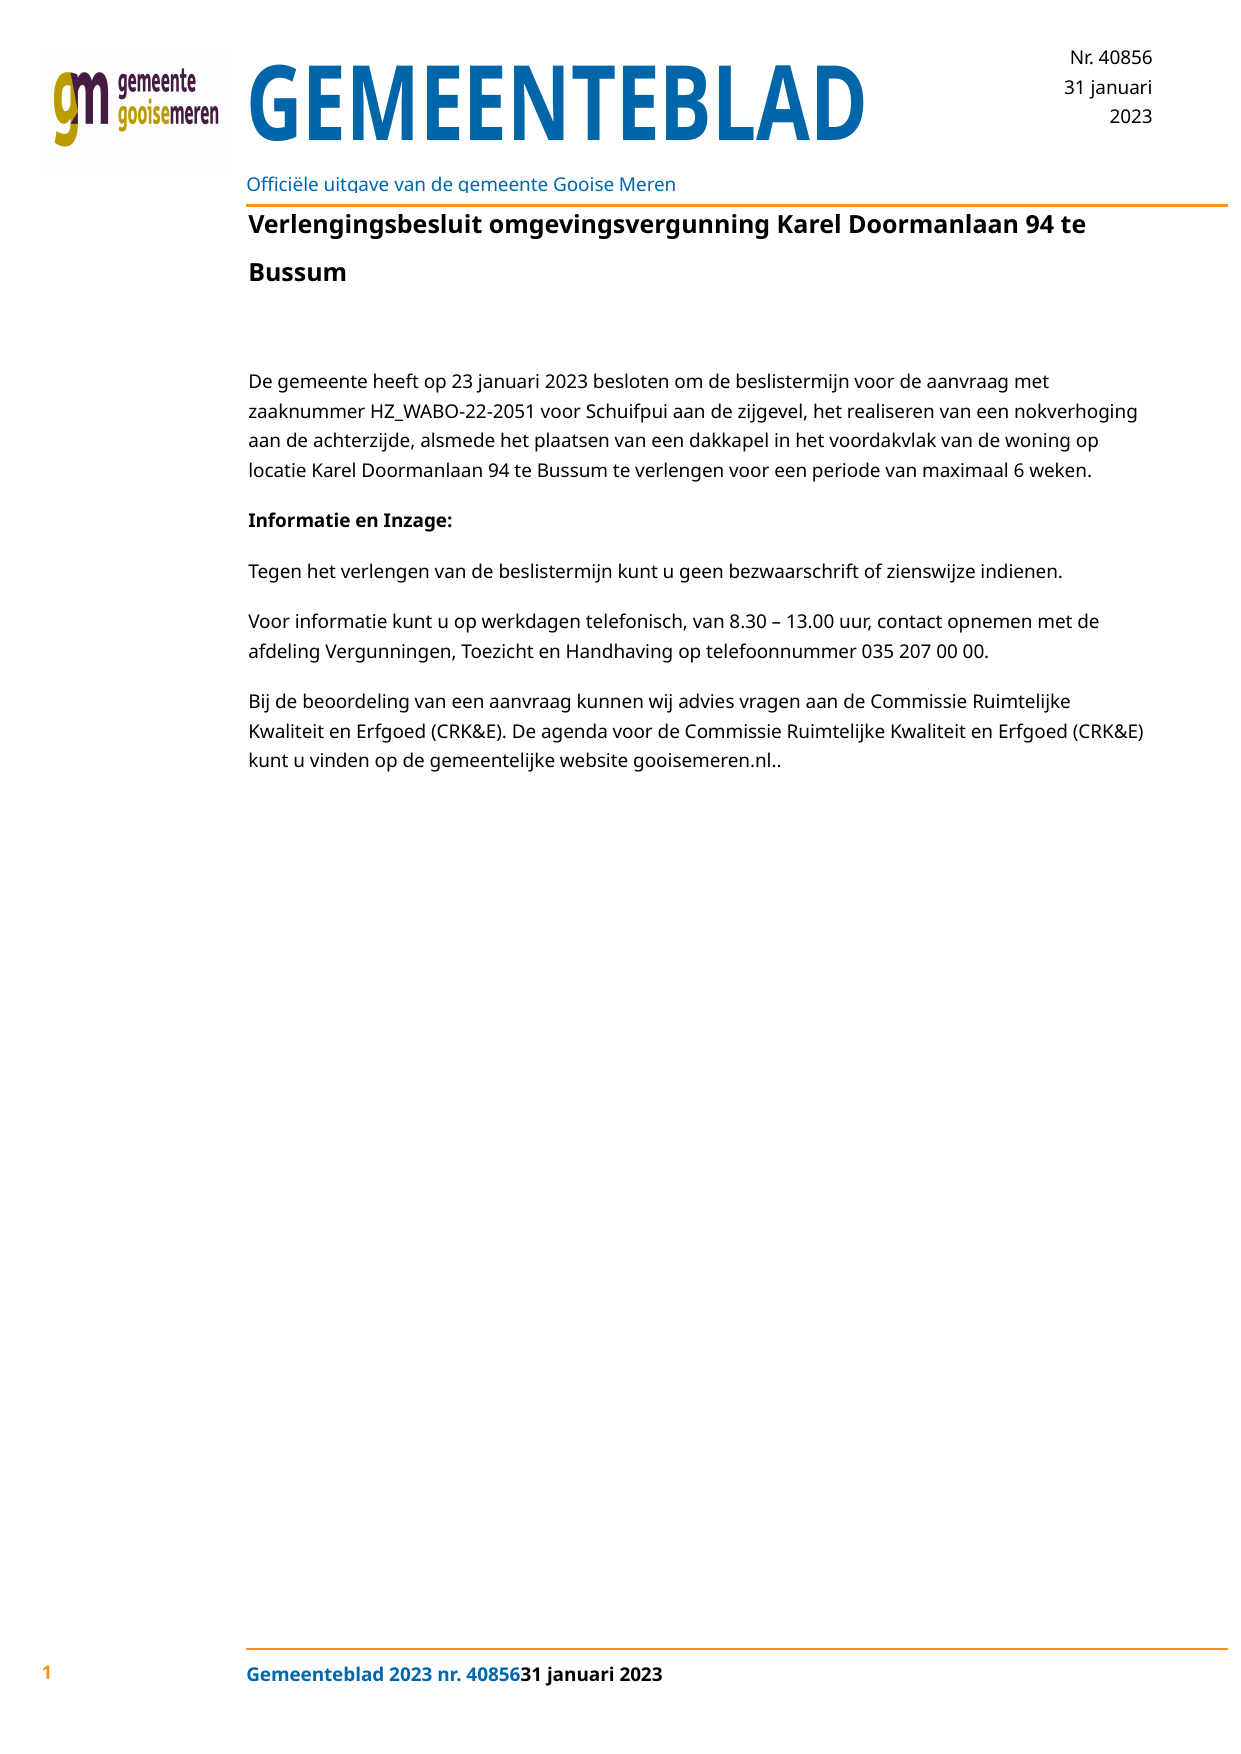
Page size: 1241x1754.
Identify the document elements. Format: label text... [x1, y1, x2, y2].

text De gemeente heeft op 23 januari 2023 besloten om de beslistermijn voor de aanvraag met zaaknummer HZ_WABO-22-2051 voor Schuifpui aan de zijgevel, het realiseren van een nokverhoging aan de achterzijde, alsmede het plaatsen van een dakkapel in het voordakvlak van de woning op locatie Karel Doormanlaan 94 te Bussum te verlengen voor een periode van maximaal 6 weken. [248, 368, 1152, 483]
text Bij de beoordeling van een aanvraag kunnen wij advies vragen aan de Commissie Ruimtelijke Kwaliteit en Erfgoed (CRK&E). De agenda voor de Commissie Ruimtelijke Kwaliteit en Erfgoed (CRK&E) kunt u vinden op de gemeentelijke website gooisemeren.nl.. [248, 688, 1152, 773]
text Verlengingsbesluit omgevingsvergunning Karel Doormanlaan 94 te Bussum [248, 207, 1152, 288]
text Tegen het verlengen van de beslistermijn kunt u geen bezwaarschrift of zienswijze indienen. [248, 558, 1152, 584]
text Voor informatie kunt u op werkdagen telefonisch, van 8.30 – 13.00 uur, contact opnemen met de afdeling Vergunningen, Toezicht en Handhaving op telefoonnummer 035 207 00 00. [248, 608, 1152, 664]
picture [41, 47, 231, 172]
text Informatie en Inzage: [248, 507, 1152, 533]
